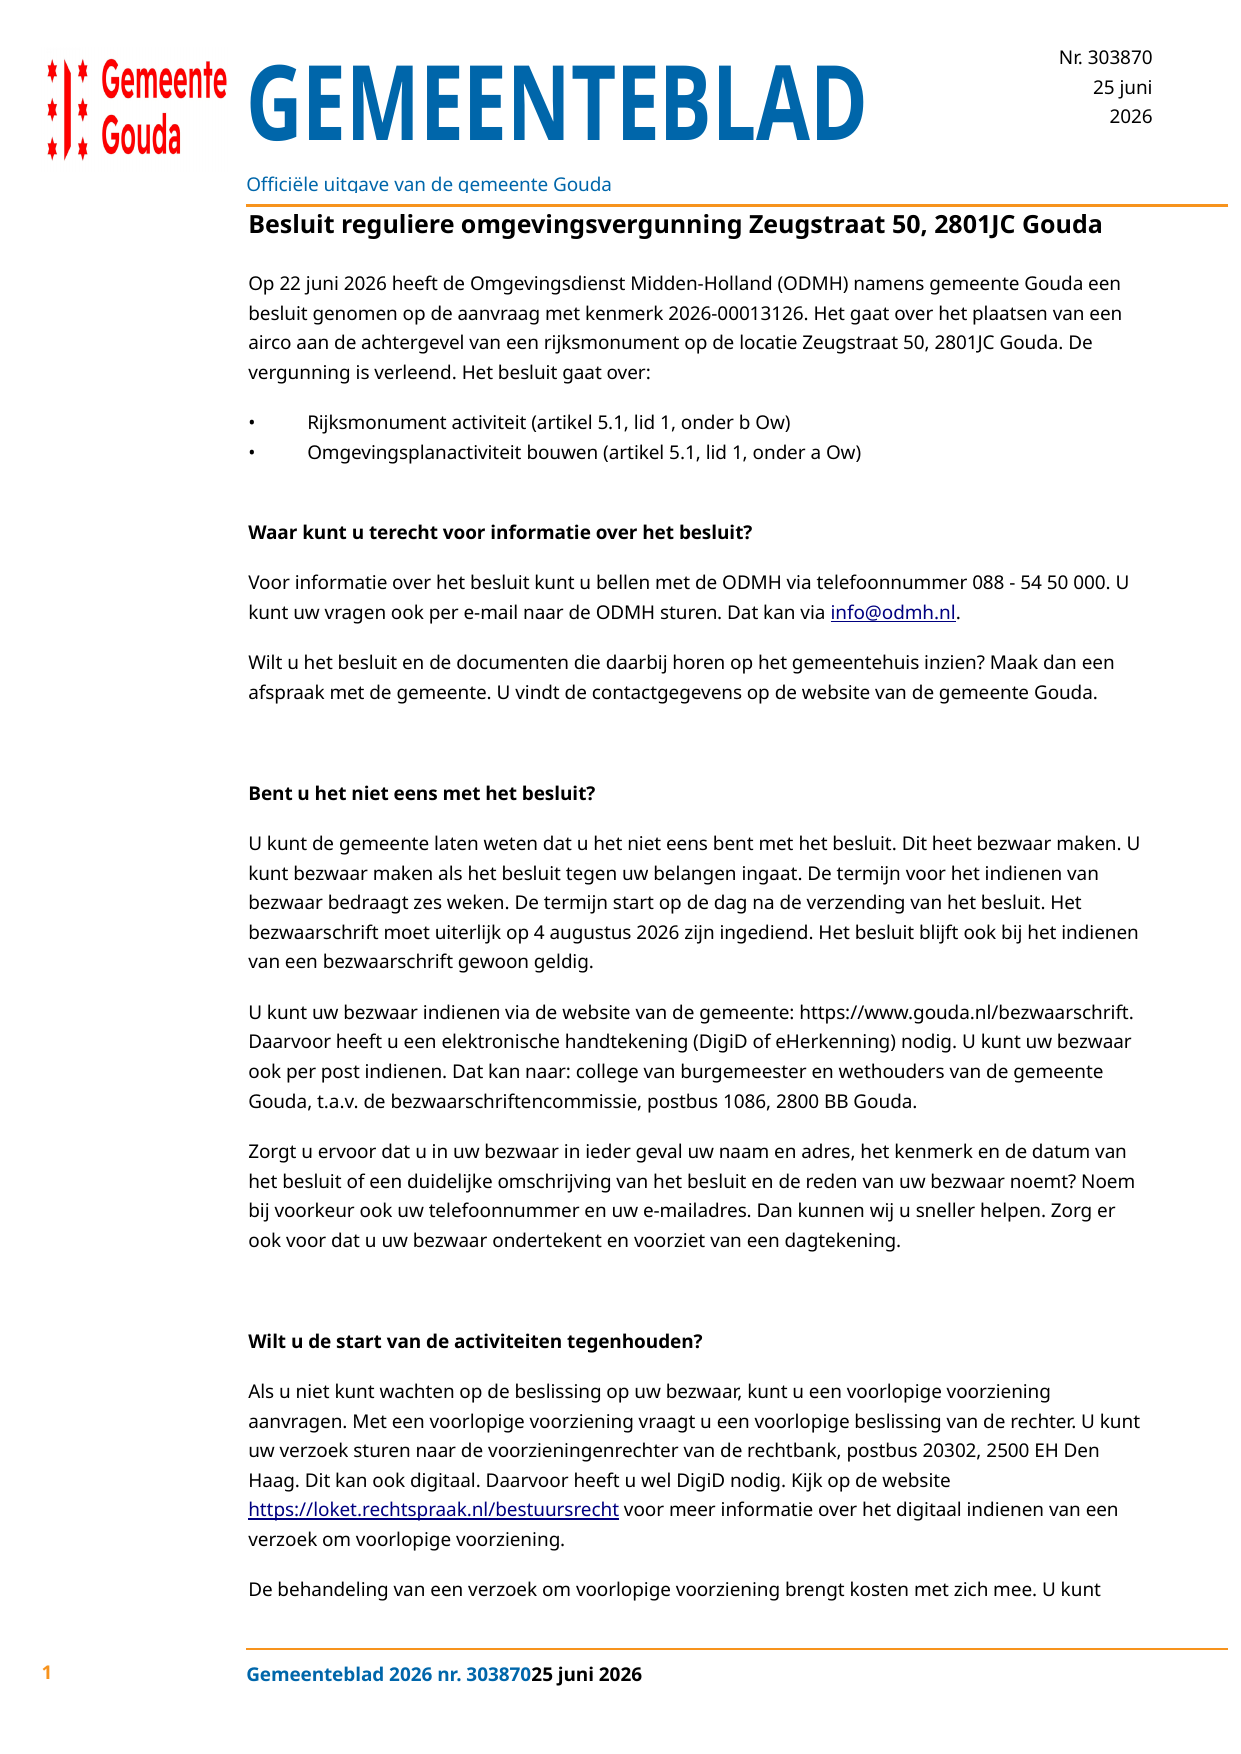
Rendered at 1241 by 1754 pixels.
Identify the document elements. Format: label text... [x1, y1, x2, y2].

text Bent u het niet eens met het besluit? [248, 780, 1152, 806]
text Wilt u het besluit en de documenten die daarbij horen op het gemeentehuis inzien? Maak dan een afspraak met de gemeente. U vindt de contactgegevens op de website van de gemeente Gouda. [248, 649, 1152, 705]
text U kunt de gemeente laten weten dat u het niet eens bent met het besluit. Dit heet bezwaar maken. U kunt bezwaar maken als het besluit tegen uw belangen ingaat. De termijn voor het indienen van bezwaar bedraagt zes weken. De termijn start op de dag na de verzending van het besluit. Het bezwaarschrift moet uiterlijk op 4 augustus 2026 zijn ingediend. Het besluit blijft ook bij het indienen van een bezwaarschrift gewoon geldig. [248, 830, 1152, 974]
text Op 22 juni 2026 heeft de Omgevingsdienst Midden-Holland (ODMH) namens gemeente Gouda een besluit genomen op de aanvraag met kenmerk 2026-00013126. Het gaat over het plaatsen van een airco aan de achtergevel van een rijksmonument op de locatie Zeugstraat 50, 2801JC Gouda. De vergunning is verleend. Het besluit gaat over: [248, 270, 1152, 385]
text Voor informatie over het besluit kunt u bellen met de ODMH via telefoonnummer 088 - 54 50 000. U kunt uw vragen ook per e-mail naar de ODMH sturen. Dat kan via info@odmh.nl. [248, 569, 1152, 625]
text Als u niet kunt wachten op de beslissing op uw bezwaar, kunt u een voorlopige voorziening aanvragen. Met een voorlopige voorziening vraagt u een voorlopige beslissing van de rechter. U kunt uw verzoek sturen naar de voorzieningenrechter van de rechtbank, postbus 20302, 2500 EH Den Haag. Dit kan ook digitaal. Daarvoor heeft u wel DigiD nodig. Kijk op de website https://loket.rechtspraak.nl/bestuursrecht voor meer informatie over het digitaal indienen van een verzoek om voorlopige voorziening. [248, 1378, 1152, 1552]
list Rijksmonument activiteit (artikel 5.1, lid 1, onder b Ow) [248, 409, 1152, 435]
text Zorgt u ervoor dat u in uw bezwaar in ieder geval uw naam en adres, het kenmerk en de datum van het besluit of een duidelijke omschrijving van het besluit en de reden van uw bezwaar noemt? Noem bij voorkeur ook uw telefoonnummer en uw e-mailadres. Dan kunnen wij u sneller helpen. Zorg er ook voor dat u uw bezwaar ondertekent en voorziet van een dagtekening. [248, 1138, 1152, 1253]
picture [41, 47, 231, 172]
text U kunt uw bezwaar indienen via de website van de gemeente: https://www.gouda.nl/bezwaarschrift. Daarvoor heeft u een elektronische handtekening (DigiD of eHerkenning) nodig. U kunt uw bezwaar ook per post indienen. Dat kan naar: college van burgemeester en wethouders van de gemeente Gouda, t.a.v. de bezwaarschriftencommissie, postbus 1086, 2800 BB Gouda. [248, 999, 1152, 1113]
text Wilt u de start van de activiteiten tegenhouden? [248, 1328, 1152, 1353]
text De behandeling van een verzoek om voorlopige voorziening brengt kosten met zich mee. U kunt [248, 1577, 1152, 1602]
list Omgevingsplanactiviteit bouwen (artikel 5.1, lid 1, onder a Ow) [248, 439, 1152, 465]
text Besluit reguliere omgevingsvergunning Zeugstraat 50, 2801JC Gouda [248, 207, 1152, 241]
text Waar kunt u terecht voor informatie over het besluit? [248, 519, 1152, 545]
